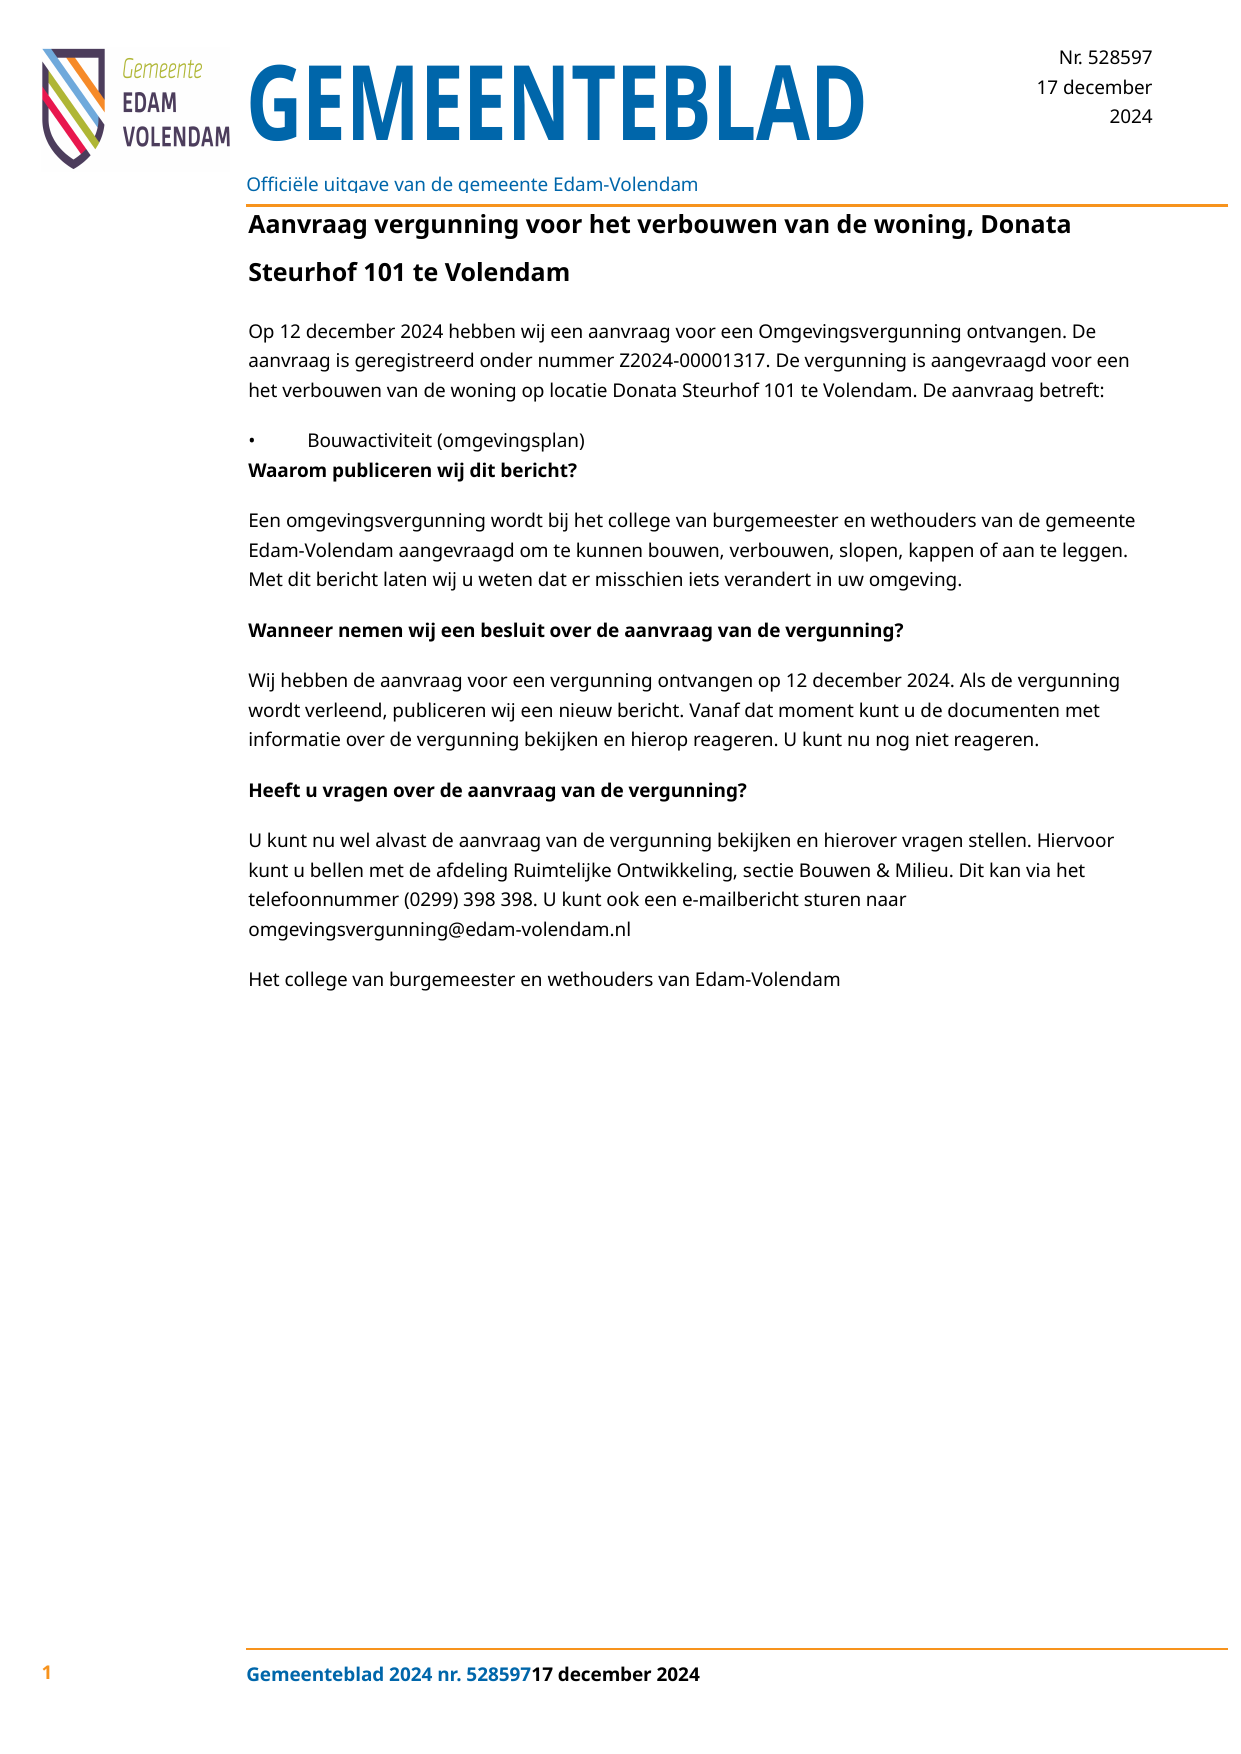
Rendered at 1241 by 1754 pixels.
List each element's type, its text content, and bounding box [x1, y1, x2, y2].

text Wij hebben de aanvraag voor een vergunning ontvangen op 12 december 2024. Als de vergunning wordt verleend, publiceren wij een nieuw bericht. Vanaf dat moment kunt u de documenten met informatie over de vergunning bekijken en hierop reageren. U kunt nu nog niet reageren. [248, 667, 1152, 752]
text Het college van burgemeester en wethouders van Edam-Volendam [248, 967, 1152, 992]
text Op 12 december 2024 hebben wij een aanvraag voor een Omgevingsvergunning ontvangen. De aanvraag is geregistreerd onder nummer Z2024-00001317. De vergunning is aangevraagd voor een het verbouwen van de woning op locatie Donata Steurhof 101 te Volendam. De aanvraag betreft: [248, 318, 1152, 403]
text Wanneer nemen wij een besluit over de aanvraag van de vergunning? [248, 617, 1152, 643]
text U kunt nu wel alvast de aanvraag van de vergunning bekijken en hierover vragen stellen. Hiervoor kunt u bellen met de afdeling Ruimtelijke Ontwikkeling, sectie Bouwen & Milieu. Dit kan via het telefoonnummer (0299) 398 398. U kunt ook een e-mailbericht sturen naar omgevingsvergunning@edam-volendam.nl [248, 827, 1152, 942]
text Waarom publiceren wij dit bericht? [248, 457, 1152, 483]
text Aanvraag vergunning voor het verbouwen van de woning, Donata Steurhof 101 te Volendam [248, 207, 1152, 288]
picture [41, 47, 231, 172]
text Een omgevingsvergunning wordt bij het college van burgemeester en wethouders van de gemeente Edam-Volendam aangevraagd om te kunnen bouwen, verbouwen, slopen, kappen of aan te leggen. Met dit bericht laten wij u weten dat er misschien iets verandert in uw omgeving. [248, 507, 1152, 592]
list Bouwactiviteit (omgevingsplan) [248, 427, 1152, 453]
text Heeft u vragen over de aanvraag van de vergunning? [248, 777, 1152, 803]
